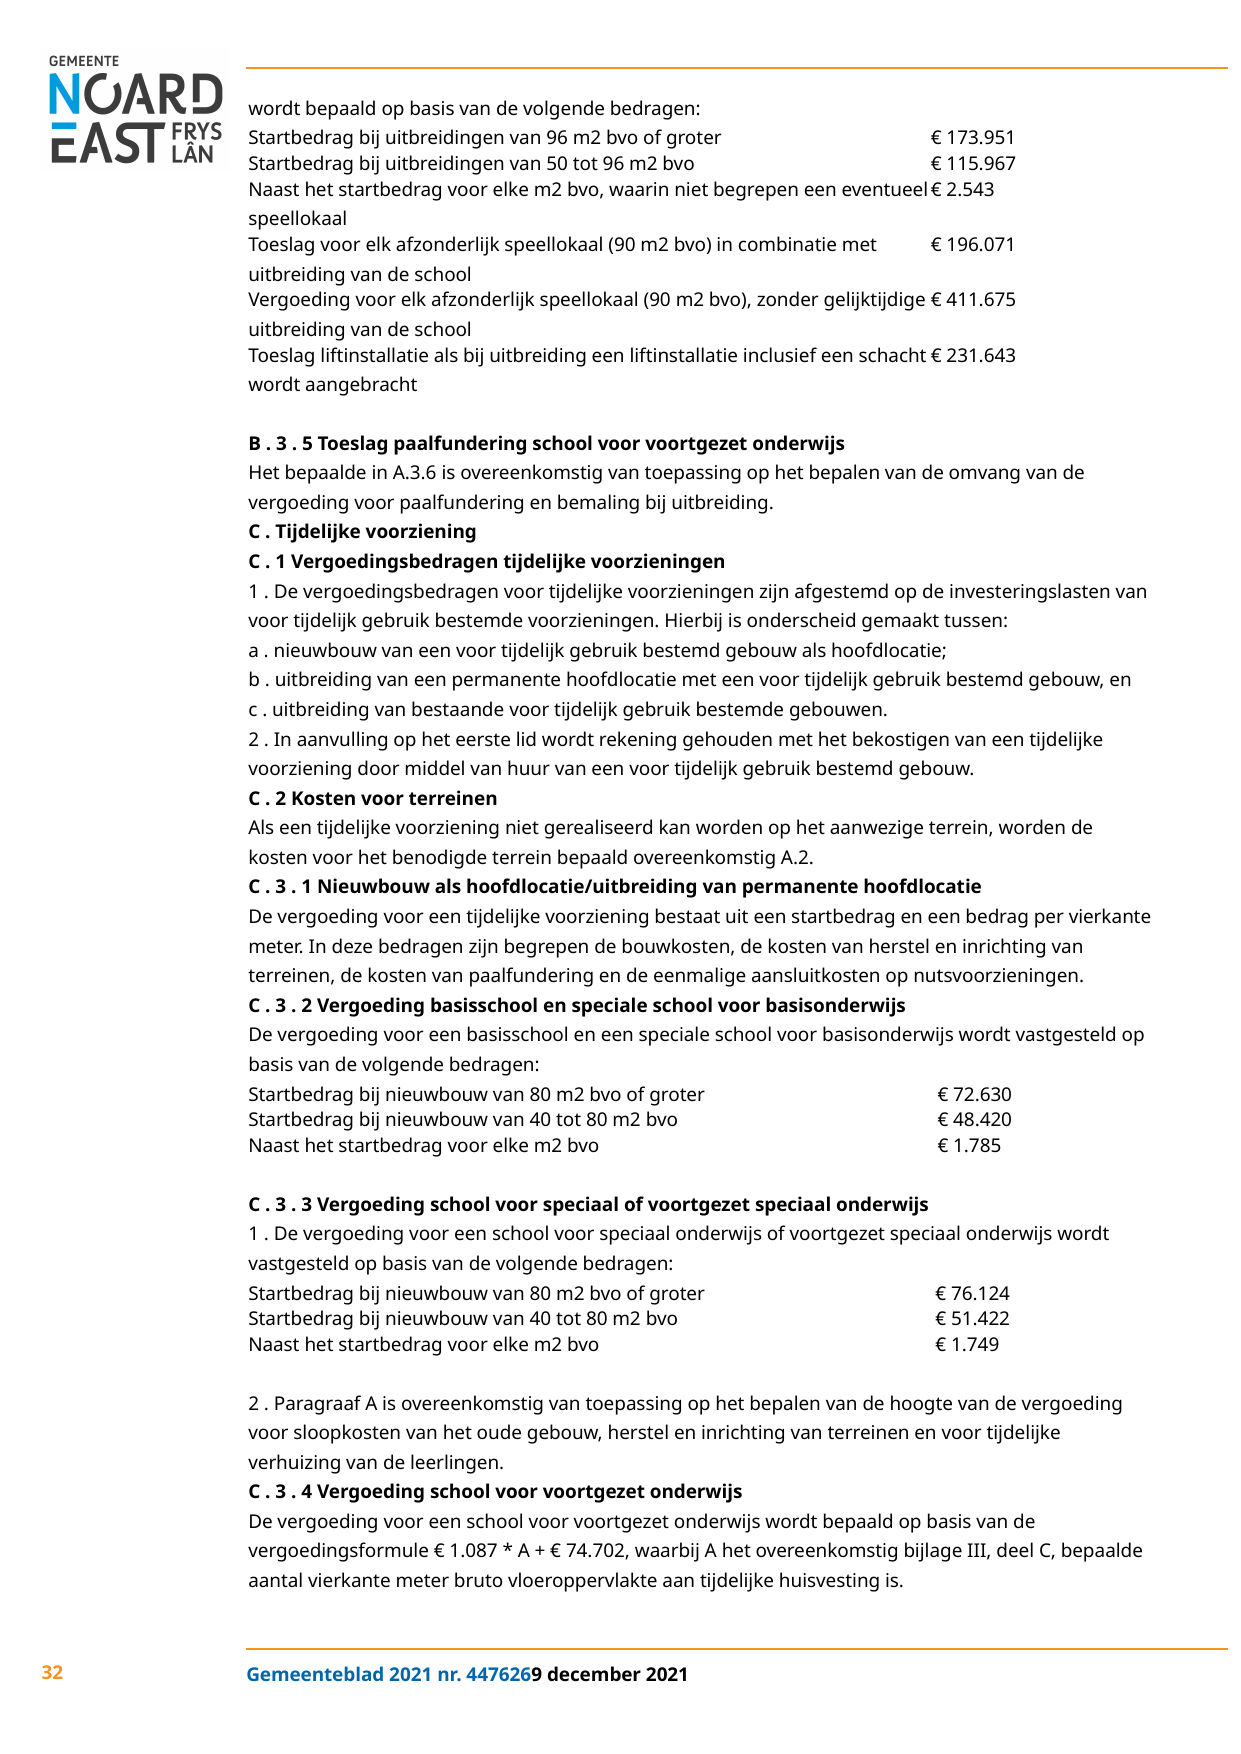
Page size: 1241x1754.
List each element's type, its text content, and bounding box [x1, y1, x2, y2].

table_cell Toeslag voor elk afzonderlijk speellokaal (90 m2 bvo) in combinatie met uitbreiding van de school [248, 231, 931, 287]
picture [41, 47, 231, 172]
table_cell € 411.675 [931, 287, 1152, 342]
table_cell € 115.967 [931, 150, 1152, 176]
table_cell Naast het startbedrag voor elke m2 bvo [248, 1331, 935, 1357]
table_cell Startbedrag bij uitbreidingen van 50 tot 96 m2 bvo [248, 150, 931, 176]
table_cell € 2.543 [931, 176, 1152, 231]
text De vergoeding voor een basisschool en een speciale school voor basisonderwijs wordt vastgesteld op basis van de volgende bedragen: [248, 1022, 1152, 1077]
table_cell Naast het startbedrag voor elke m2 bvo [248, 1133, 937, 1158]
text b . uitbreiding van een permanente hoofdlocatie met een voor tijdelijk gebruik bestemd gebouw, en [248, 667, 1152, 692]
text Het bepaalde in A.3.6 is overeenkomstig van toepassing op het bepalen van de omvang van de vergoeding voor paalfundering en bemaling bij uitbreiding. [248, 459, 1152, 515]
text C . 2 Kosten voor terreinen [248, 785, 1152, 811]
table_cell € 231.643 [931, 342, 1152, 397]
text C . Tijdelijke voorziening [248, 519, 1152, 544]
table_header € 76.124 [935, 1280, 1152, 1306]
table_cell Startbedrag bij nieuwbouw van 40 tot 80 m2 bvo [248, 1306, 935, 1331]
text 1 . De vergoedingsbedragen voor tijdelijke voorzieningen zijn afgestemd op de investeringslasten van voor tijdelijk gebruik bestemde voorzieningen. Hierbij is onderscheid gemaakt tussen: [248, 578, 1152, 633]
text C . 3 . 4 Vergoeding school voor voortgezet onderwijs [248, 1478, 1152, 1504]
table_cell € 196.071 [931, 231, 1152, 287]
text C . 3 . 3 Vergoeding school voor speciaal of voortgezet speciaal onderwijs [248, 1191, 1152, 1217]
text 2 . Paragraaf A is overeenkomstig van toepassing op het bepalen van de hoogte van de vergoeding voor sloopkosten van het oude gebouw, herstel en inrichting van terreinen en voor tijdelijke verhuizing van de leerlingen. [248, 1390, 1152, 1475]
table_cell € 1.785 [937, 1133, 1152, 1158]
table_header € 173.951 [931, 125, 1152, 150]
text C . 3 . 1 Nieuwbouw als hoofdlocatie/uitbreiding van permanente hoofdlocatie [248, 874, 1152, 899]
text C . 3 . 2 Vergoeding basisschool en speciale school voor basisonderwijs [248, 992, 1152, 1018]
table_header Startbedrag bij nieuwbouw van 80 m2 bvo of groter [248, 1280, 935, 1306]
table_cell Naast het startbedrag voor elke m2 bvo, waarin niet begrepen een eventueel speellokaal [248, 176, 931, 231]
text B . 3 . 5 Toeslag paalfundering school voor voortgezet onderwijs [248, 430, 1152, 456]
text a . nieuwbouw van een voor tijdelijk gebruik bestemd gebouw als hoofdlocatie; [248, 637, 1152, 663]
table_cell Vergoeding voor elk afzonderlijk speellokaal (90 m2 bvo), zonder gelijktijdige uitbreiding van de school [248, 287, 931, 342]
text 1 . De vergoeding voor een school voor speciaal onderwijs of voortgezet speciaal onderwijs wordt vastgesteld op basis van de volgende bedragen: [248, 1221, 1152, 1276]
table_header Startbedrag bij nieuwbouw van 80 m2 bvo of groter [248, 1081, 937, 1107]
text wordt bepaald op basis van de volgende bedragen: [248, 95, 1152, 121]
text De vergoeding voor een tijdelijke voorziening bestaat uit een startbedrag en een bedrag per vierkante meter. In deze bedragen zijn begrepen de bouwkosten, de kosten van herstel en inrichting van terreinen, de kosten van paalfundering en de eenmalige aansluitkosten op nutsvoorzieningen. [248, 903, 1152, 988]
table_cell € 1.749 [935, 1331, 1152, 1357]
table_cell € 48.420 [937, 1107, 1152, 1132]
text De vergoeding voor een school voor voortgezet onderwijs wordt bepaald op basis van de vergoedingsformule € 1.087 * A + € 74.702, waarbij A het overeenkomstig bijlage III, deel C, bepaalde aantal vierkante meter bruto vloeroppervlakte aan tijdelijke huisvesting is. [248, 1508, 1152, 1593]
table_header Startbedrag bij uitbreidingen van 96 m2 bvo of groter [248, 125, 931, 150]
text Als een tijdelijke voorziening niet gerealiseerd kan worden op het aanwezige terrein, worden de kosten voor het benodigde terrein bepaald overeenkomstig A.2. [248, 814, 1152, 870]
table_cell Startbedrag bij nieuwbouw van 40 tot 80 m2 bvo [248, 1107, 937, 1132]
table_header € 72.630 [937, 1081, 1152, 1107]
table_cell Toeslag liftinstallatie als bij uitbreiding een liftinstallatie inclusief een schacht wordt aangebracht [248, 342, 931, 397]
text c . uitbreiding van bestaande voor tijdelijk gebruik bestemde gebouwen. [248, 696, 1152, 722]
table_cell € 51.422 [935, 1306, 1152, 1331]
text C . 1 Vergoedingsbedragen tijdelijke voorzieningen [248, 548, 1152, 574]
text 2 . In aanvulling op het eerste lid wordt rekening gehouden met het bekostigen van een tijdelijke voorziening door middel van huur van een voor tijdelijk gebruik bestemd gebouw. [248, 726, 1152, 781]
